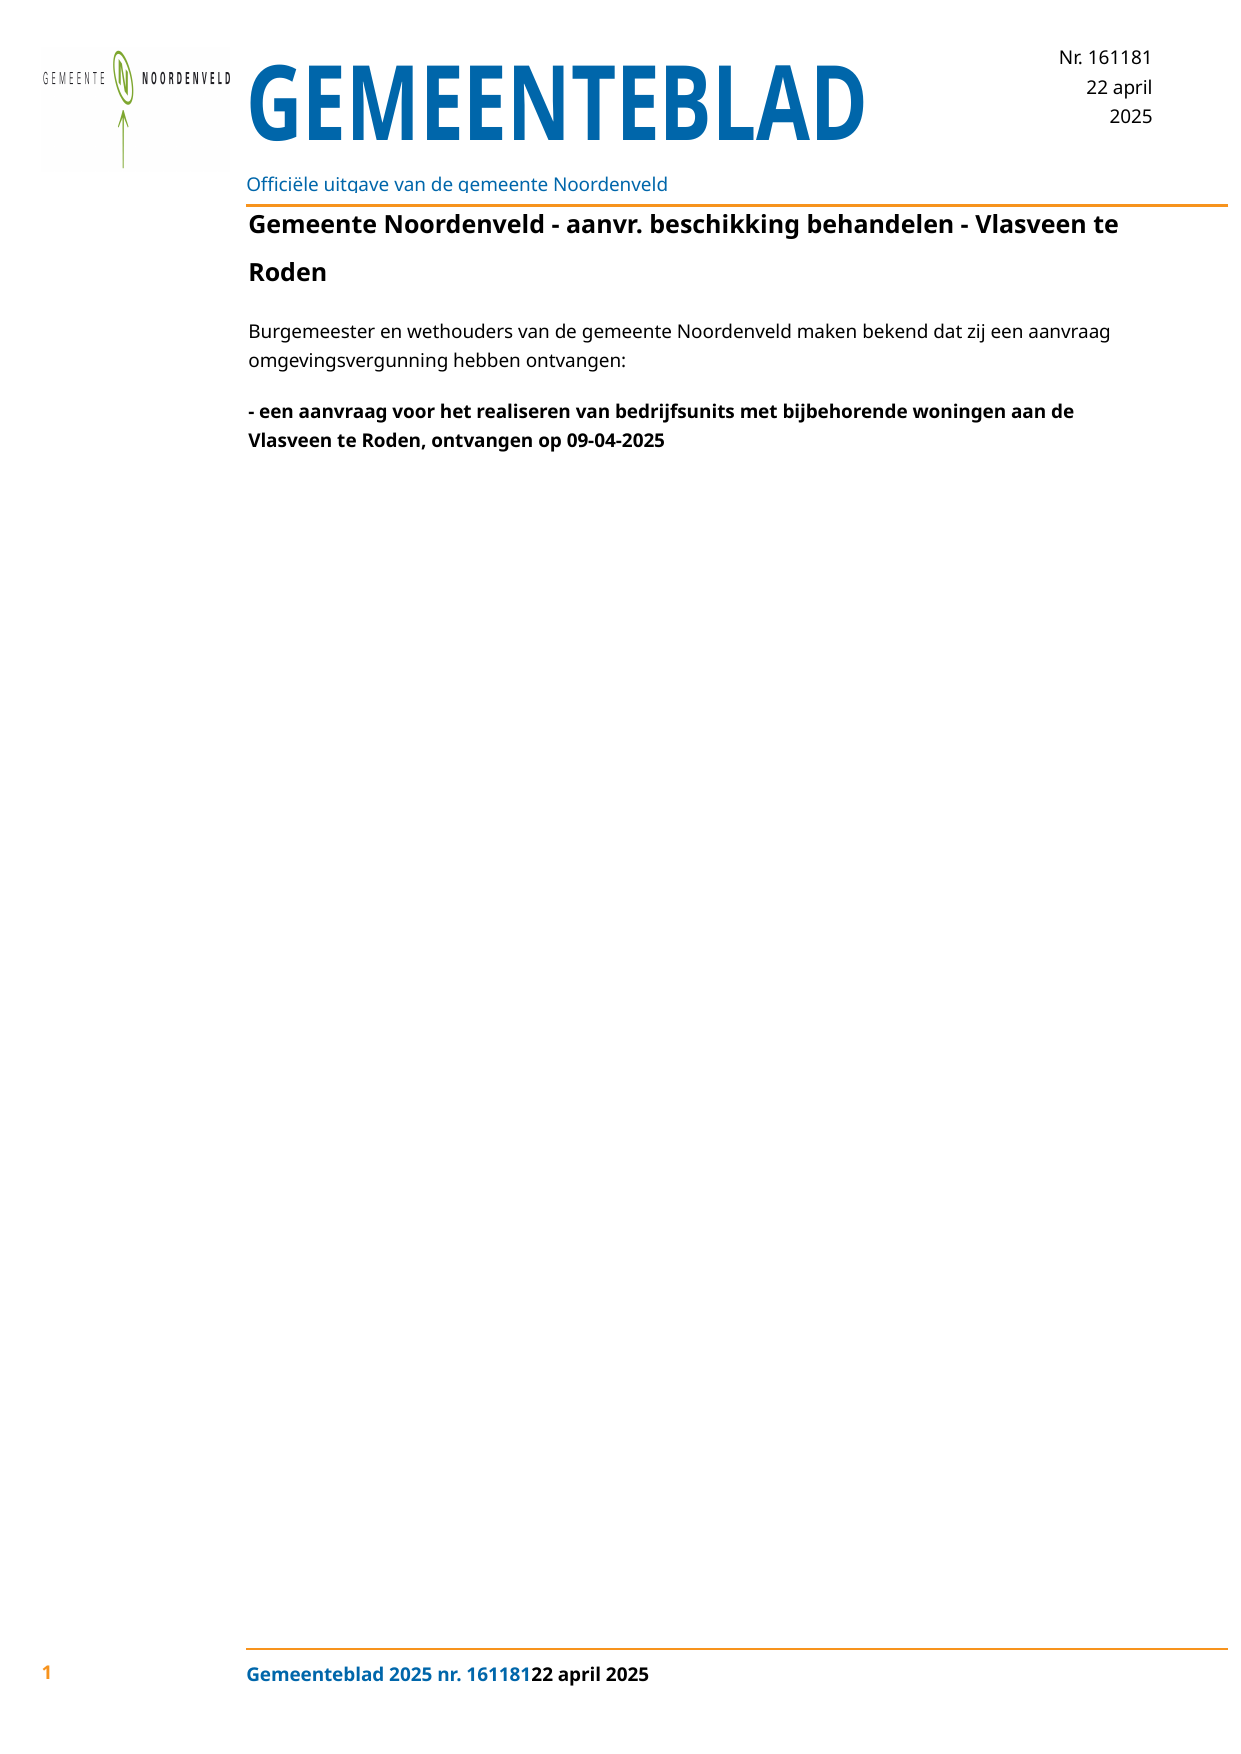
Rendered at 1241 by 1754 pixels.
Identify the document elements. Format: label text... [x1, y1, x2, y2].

text Burgemeester en wethouders van de gemeente Noordenveld maken bekend dat zij een aanvraag omgevingsvergunning hebben ontvangen: [248, 318, 1152, 373]
text - een aanvraag voor het realiseren van bedrijfsunits met bijbehorende woningen aan de Vlasveen te Roden, ontvangen op 09-04-2025 [248, 398, 1152, 453]
text Gemeente Noordenveld - aanvr. beschikking behandelen - Vlasveen te Roden [248, 207, 1152, 288]
picture [41, 47, 231, 172]
